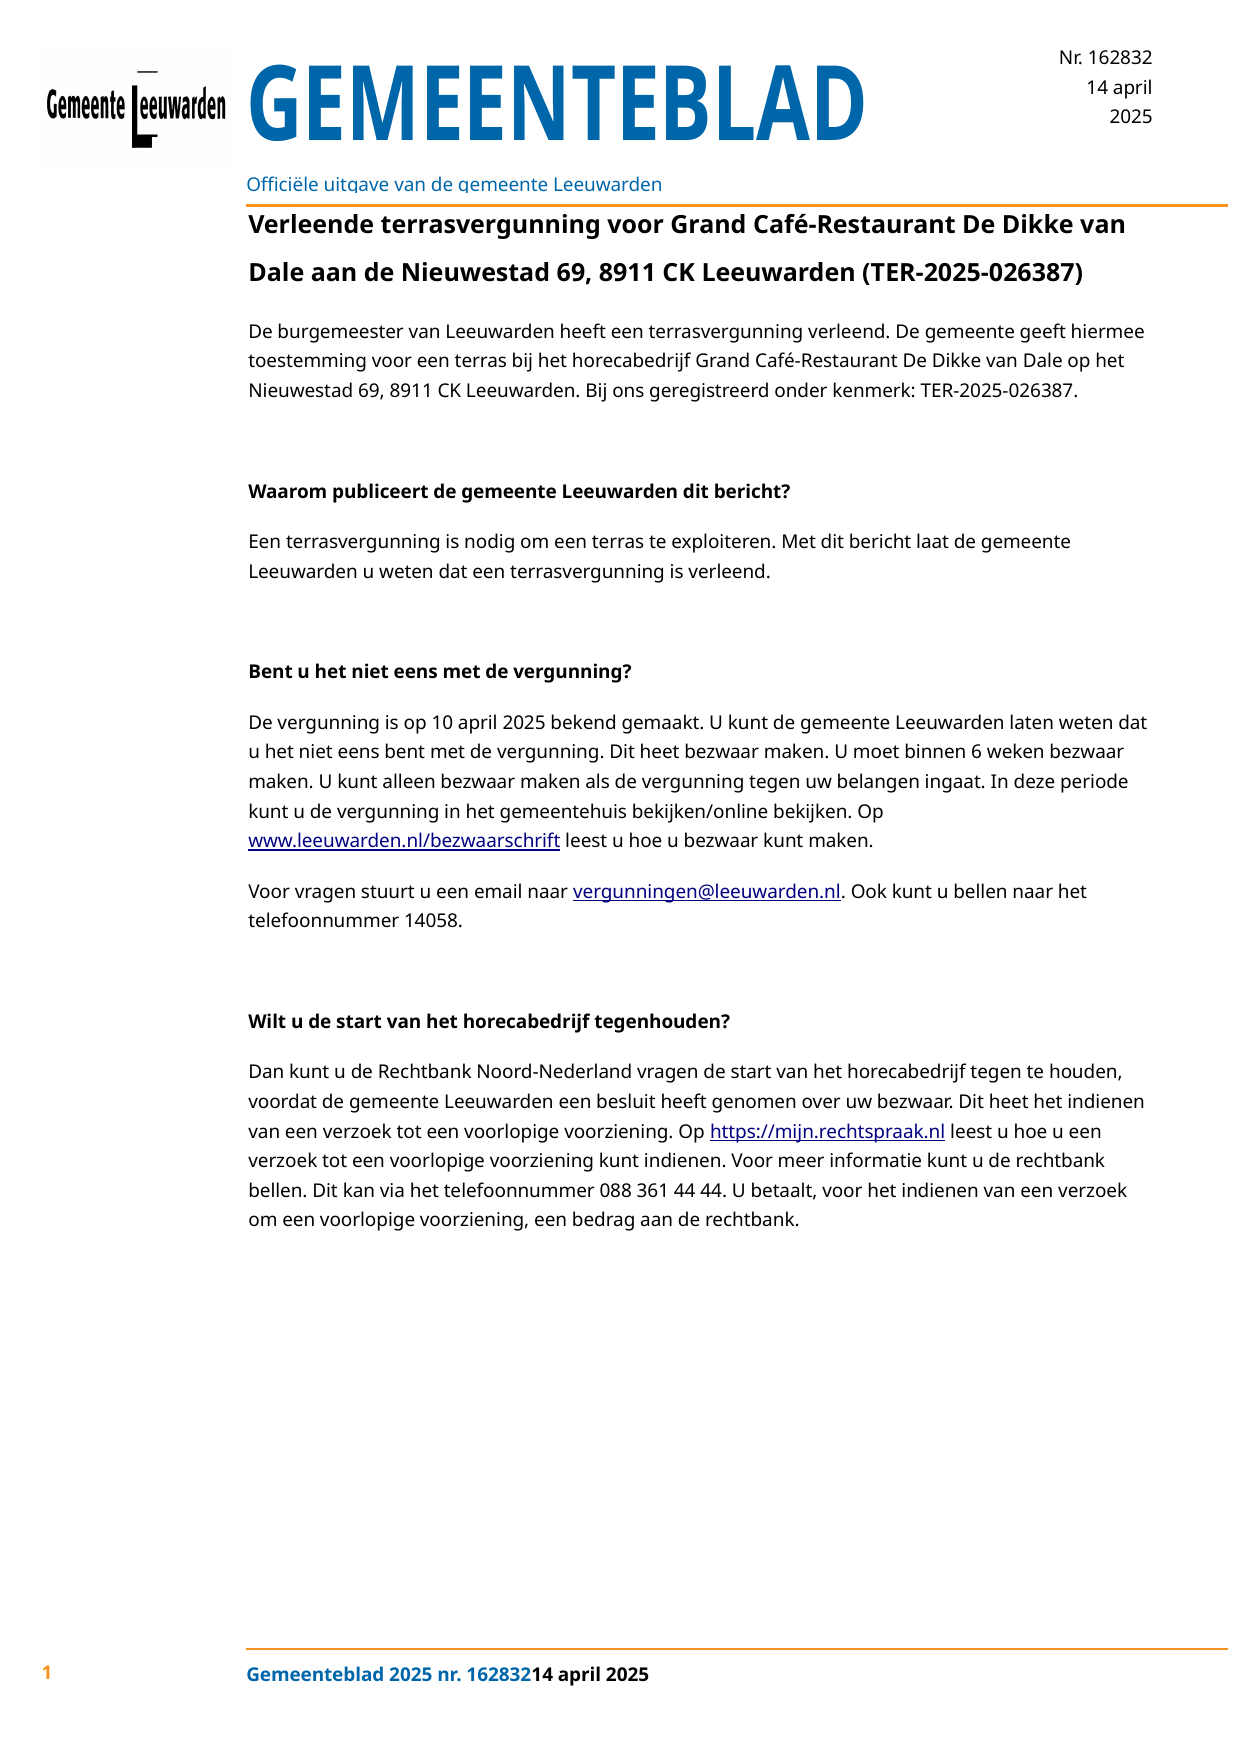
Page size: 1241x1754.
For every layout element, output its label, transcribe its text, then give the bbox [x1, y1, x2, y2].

text Bent u het niet eens met de vergunning? [248, 659, 1152, 684]
picture [41, 47, 231, 172]
text Verleende terrasvergunning voor Grand Café-Restaurant De Dikke van Dale aan de Nieuwestad 69, 8911 CK Leeuwarden (TER-2025-026387) [248, 207, 1152, 288]
text Wilt u de start van het horecabedrijf tegenhouden? [248, 1008, 1152, 1034]
text Dan kunt u de Rechtbank Noord-Nederland vragen de start van het horecabedrijf tegen te houden, voordat de gemeente Leeuwarden een besluit heeft genomen over uw bezwaar. Dit heet het indienen van een verzoek tot een voorlopige voorziening. Op https://mijn.rechtspraak.nl leest u hoe u een verzoek tot een voorlopige voorziening kunt indienen. Voor meer informatie kunt u de rechtbank bellen. Dit kan via het telefoonnummer 088 361 44 44. U betaalt, voor het indienen van een verzoek om een voorlopige voorziening, een bedrag aan de rechtbank. [248, 1059, 1152, 1232]
text Voor vragen stuurt u een email naar vergunningen@leeuwarden.nl. Ook kunt u bellen naar het telefoonnummer 14058. [248, 878, 1152, 933]
text De vergunning is op 10 april 2025 bekend gemaakt. U kunt de gemeente Leeuwarden laten weten dat u het niet eens bent met de vergunning. Dit heet bezwaar maken. U moet binnen 6 weken bezwaar maken. U kunt alleen bezwaar maken als de vergunning tegen uw belangen ingaat. In deze periode kunt u de vergunning in het gemeentehuis bekijken/online bekijken. Op www.leeuwarden.nl/bezwaarschrift leest u hoe u bezwaar kunt maken. [248, 709, 1152, 853]
text De burgemeester van Leeuwarden heeft een terrasvergunning verleend. De gemeente geeft hiermee toestemming voor een terras bij het horecabedrijf Grand Café-Restaurant De Dikke van Dale op het Nieuwestad 69, 8911 CK Leeuwarden. Bij ons geregistreerd onder kenmerk: TER-2025-026387. [248, 318, 1152, 403]
text Een terrasvergunning is nodig om een terras te exploiteren. Met dit bericht laat de gemeente Leeuwarden u weten dat een terrasvergunning is verleend. [248, 528, 1152, 584]
text Waarom publiceert de gemeente Leeuwarden dit bericht? [248, 478, 1152, 504]
